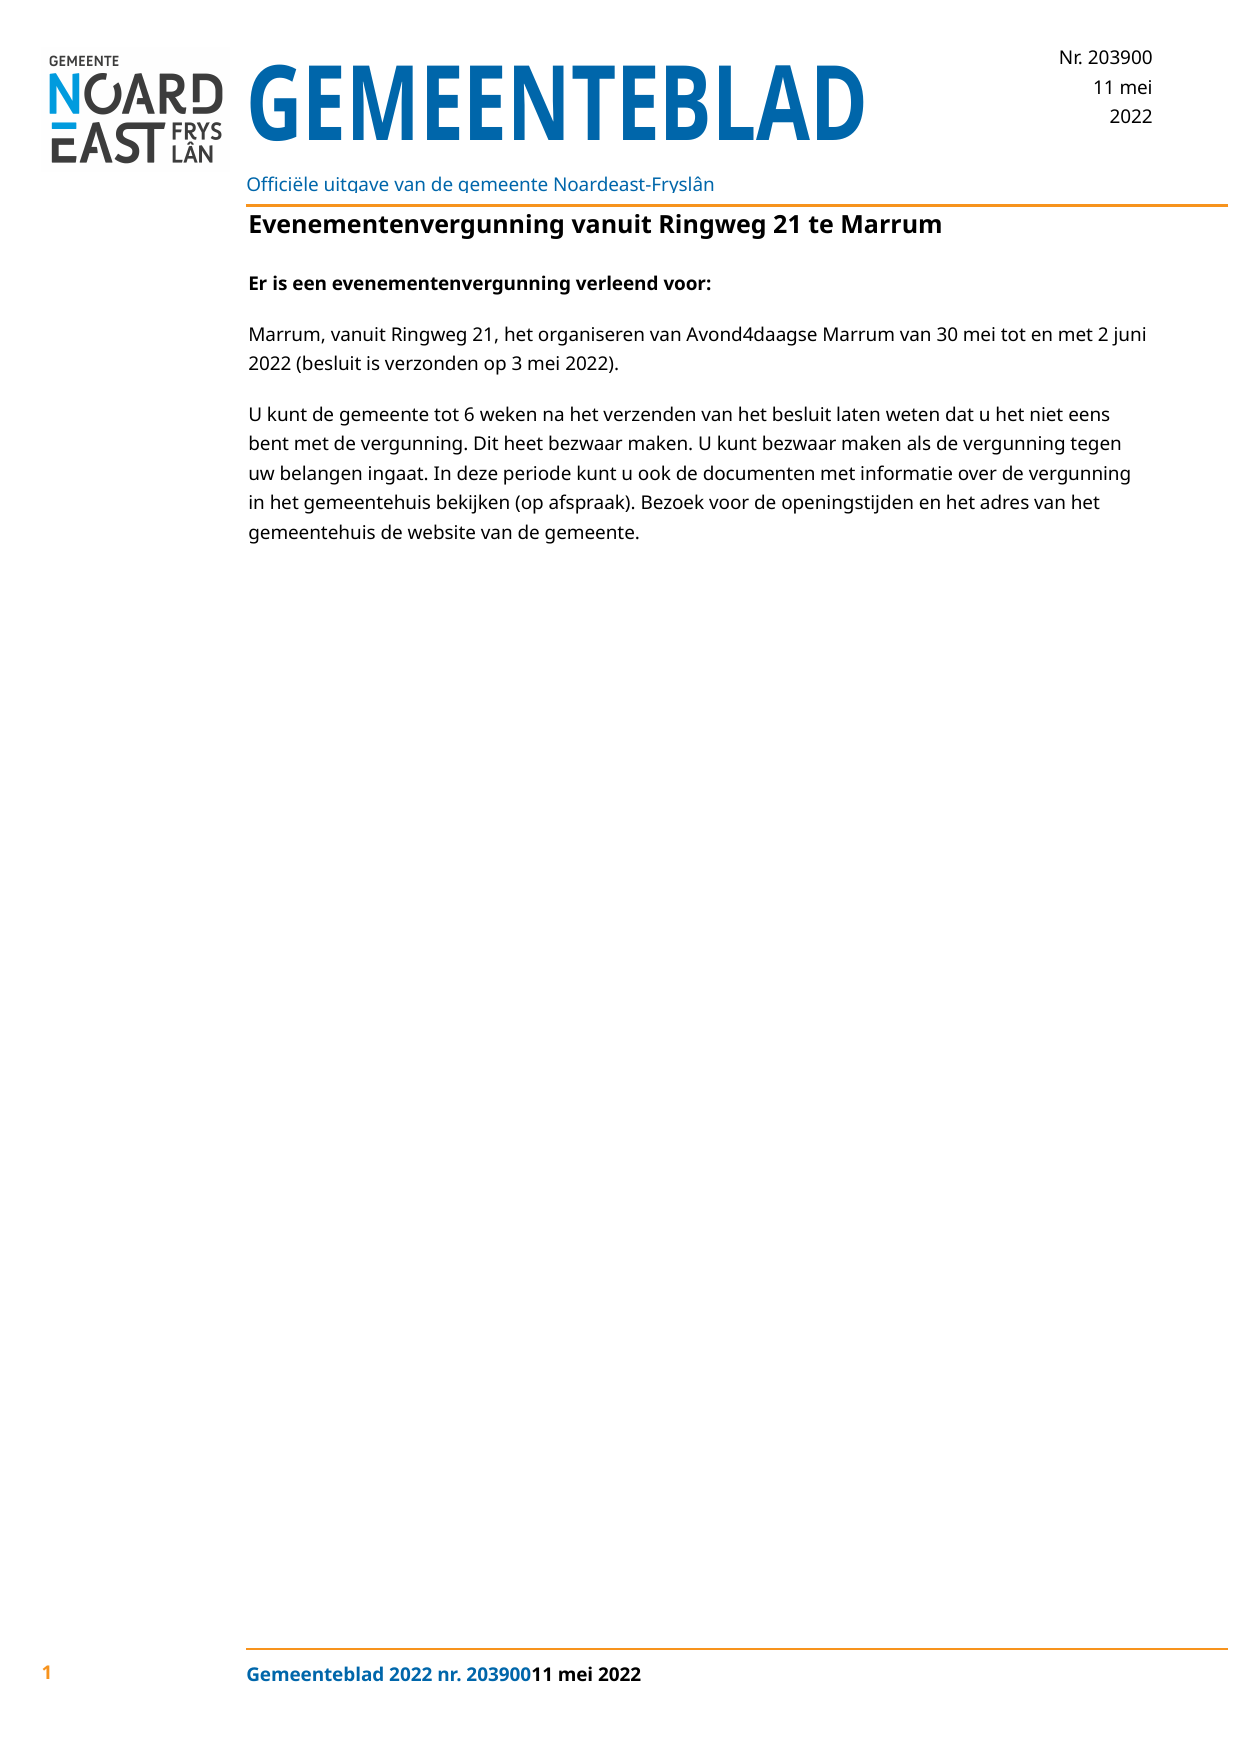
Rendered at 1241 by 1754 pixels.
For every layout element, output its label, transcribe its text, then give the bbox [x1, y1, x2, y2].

text Er is een evenementenvergunning verleend voor: [248, 270, 1152, 296]
text Marrum, vanuit Ringweg 21, het organiseren van Avond4daagse Marrum van 30 mei tot en met 2 juni 2022 (besluit is verzonden op 3 mei 2022). [248, 321, 1152, 376]
picture [41, 47, 231, 172]
text Evenementenvergunning vanuit Ringweg 21 te Marrum [248, 207, 1152, 241]
text U kunt de gemeente tot 6 weken na het verzenden van het besluit laten weten dat u het niet eens bent met de vergunning. Dit heet bezwaar maken. U kunt bezwaar maken als de vergunning tegen uw belangen ingaat. In deze periode kunt u ook de documenten met informatie over de vergunning in het gemeentehuis bekijken (op afspraak). Bezoek voor de openingstijden en het adres van het gemeentehuis de website van de gemeente. [248, 401, 1152, 545]
